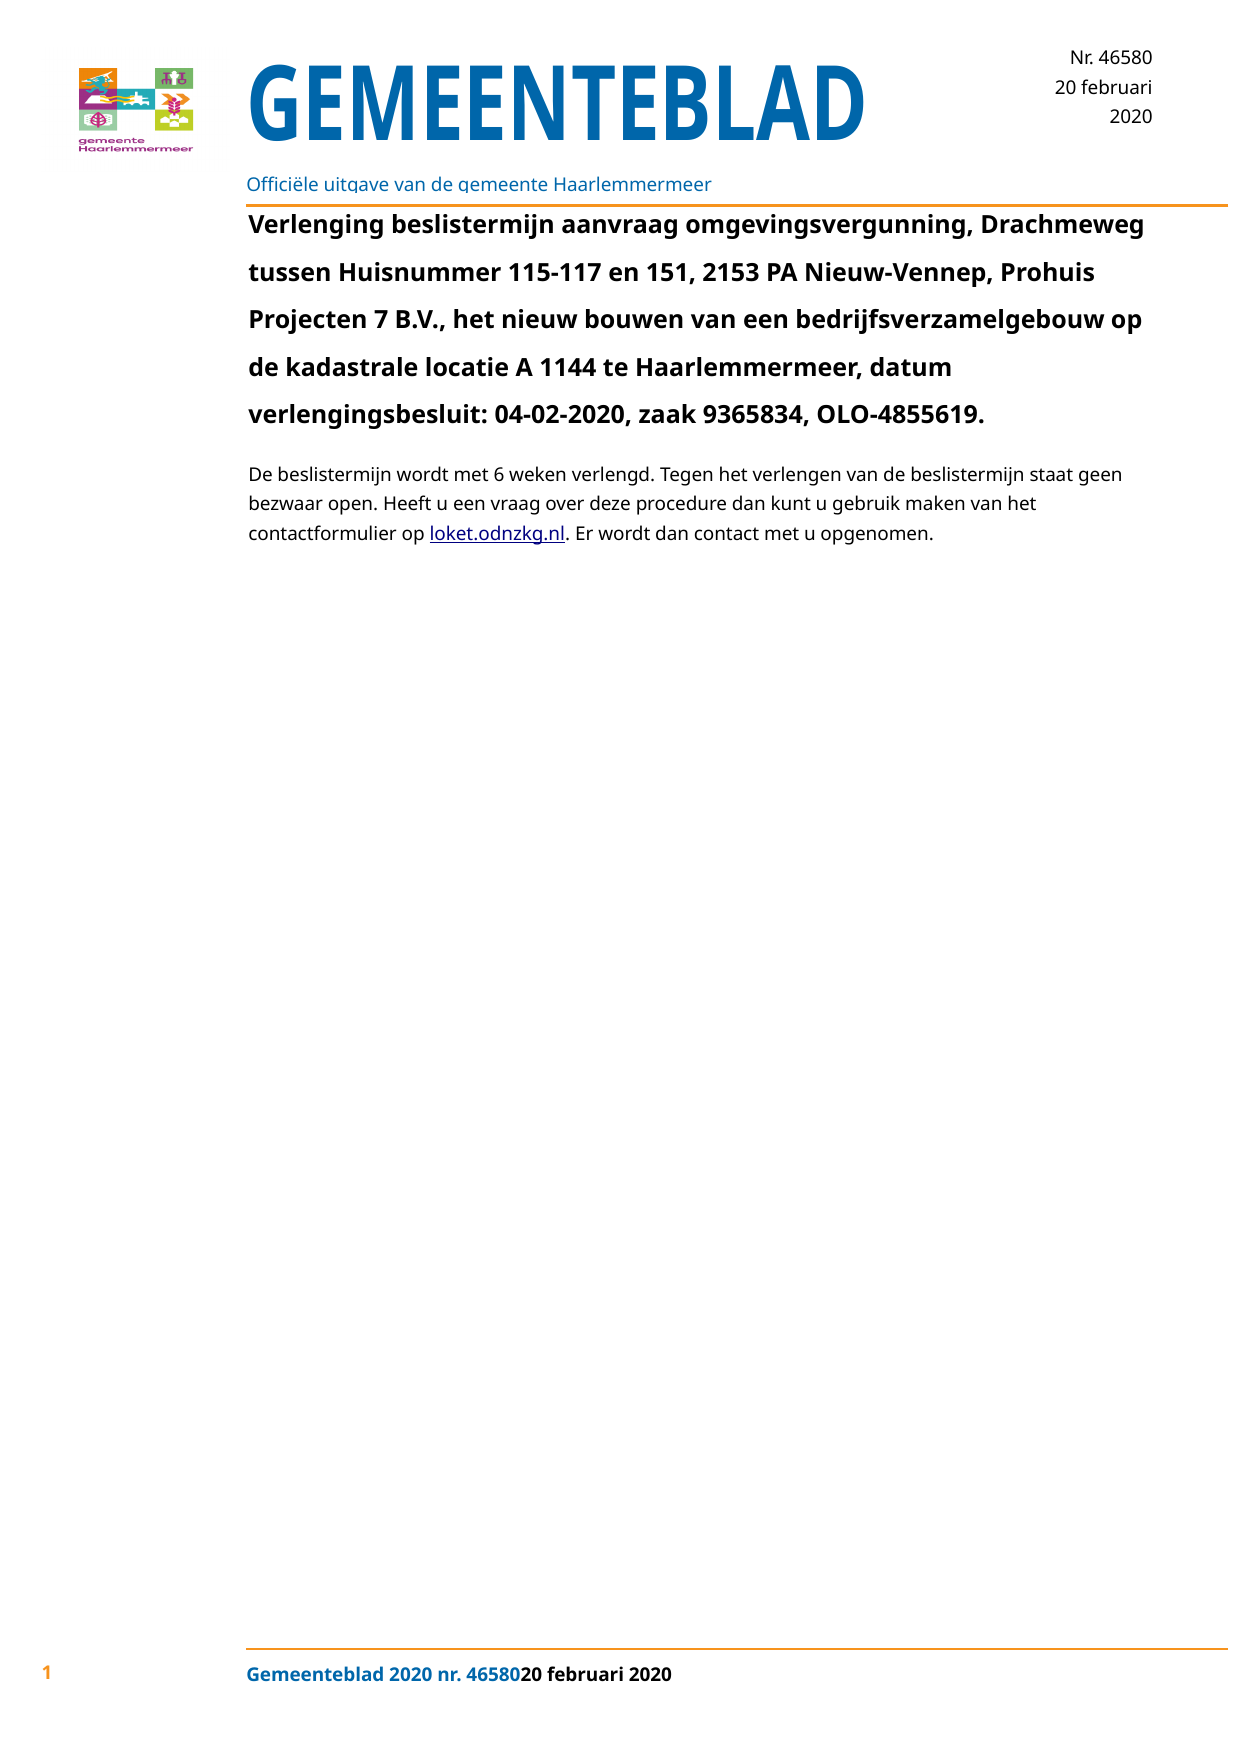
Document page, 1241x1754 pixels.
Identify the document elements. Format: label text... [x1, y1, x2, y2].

picture [41, 47, 231, 172]
text De beslistermijn wordt met 6 weken verlengd. Tegen het verlengen van de beslistermijn staat geen bezwaar open. Heeft u een vraag over deze procedure dan kunt u gebruik maken van het contactformulier op loket.odnzkg.nl. Er wordt dan contact met u opgenomen. [248, 461, 1152, 546]
text Verlenging beslistermijn aanvraag omgevingsvergunning, Drachmeweg tussen Huisnummer 115-117 en 151, 2153 PA Nieuw-Vennep, Prohuis Projecten 7 B.V., het nieuw bouwen van een bedrijfsverzamelgebouw op de kadastrale locatie A 1144 te Haarlemmermeer, datum verlengingsbesluit: 04-02-2020, zaak 9365834, OLO-4855619. [248, 207, 1152, 431]
